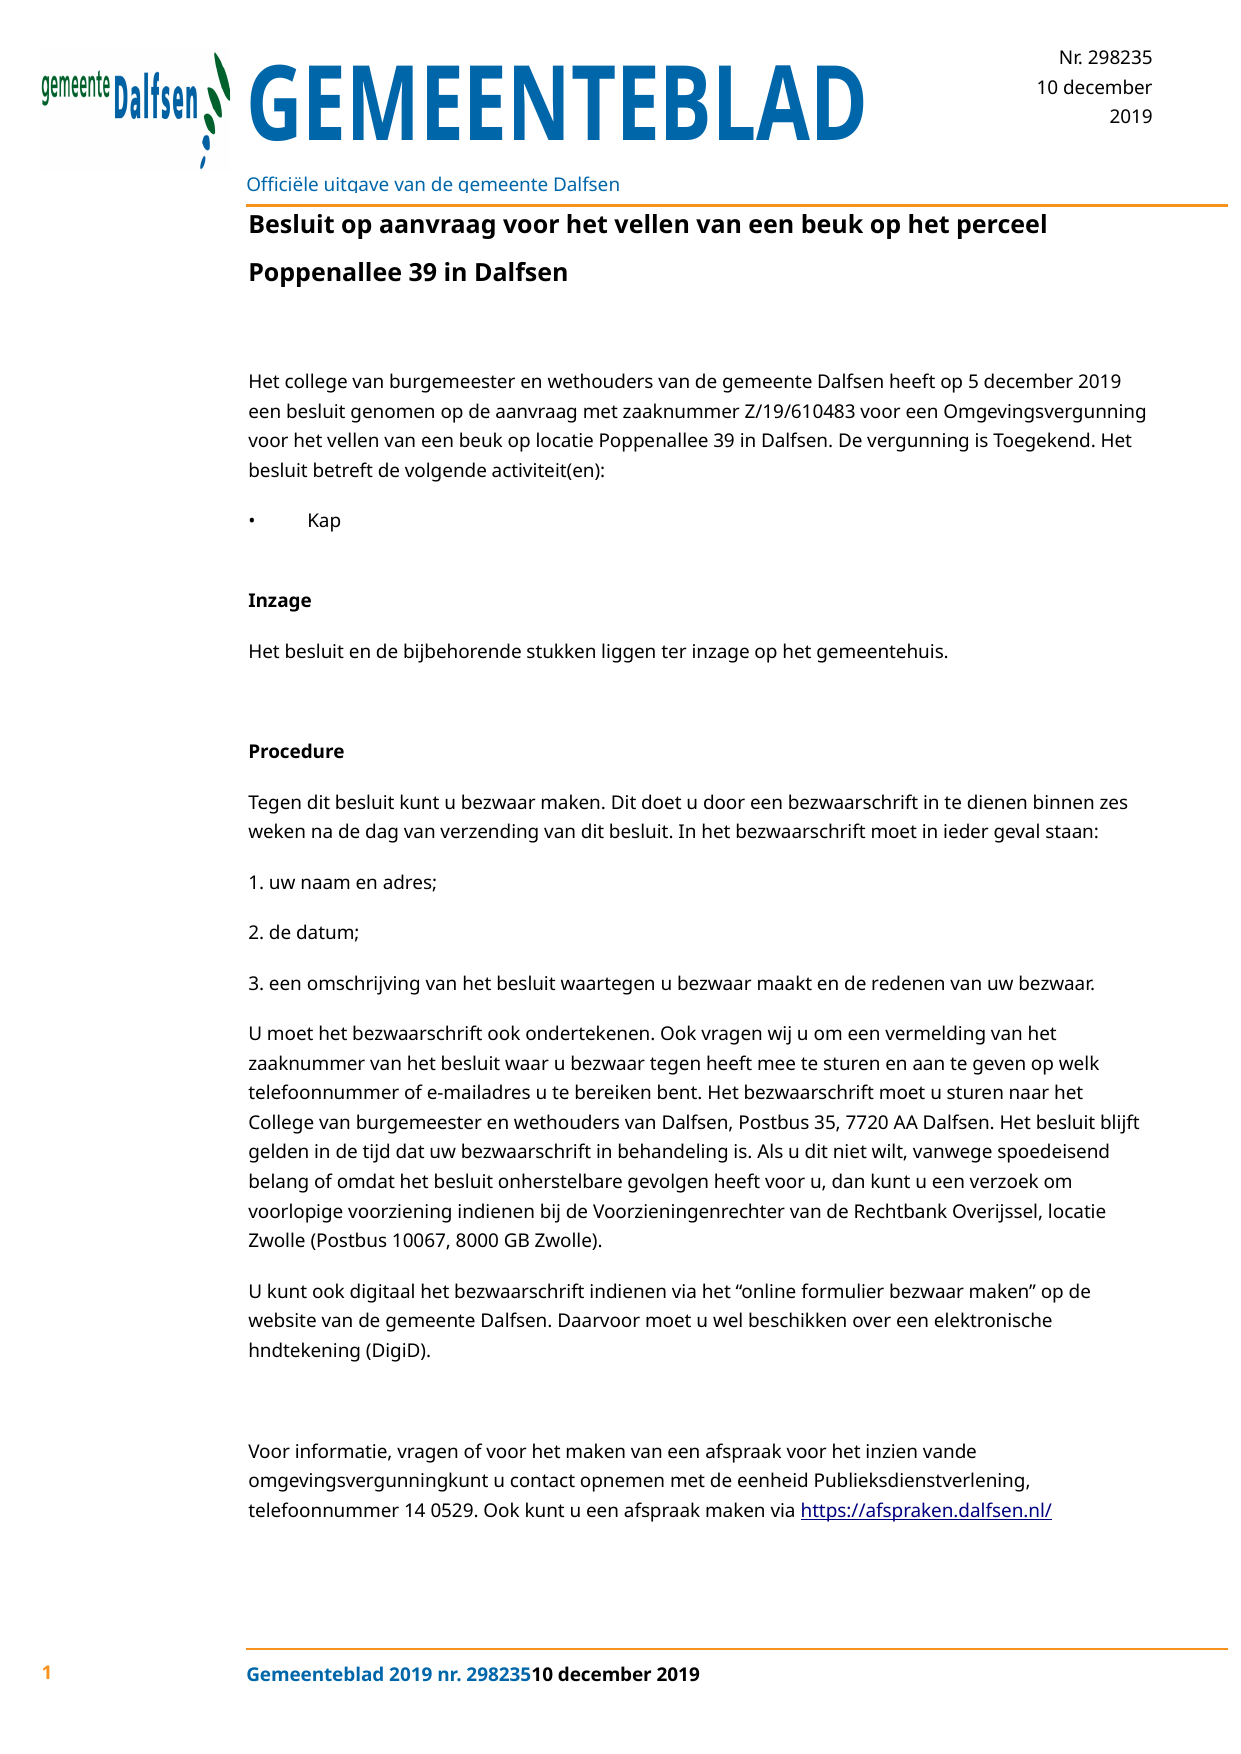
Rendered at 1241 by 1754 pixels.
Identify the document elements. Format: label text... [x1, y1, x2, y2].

text Het college van burgemeester en wethouders van de gemeente Dalfsen heeft op 5 december 2019 een besluit genomen op de aanvraag met zaaknummer Z/19/610483 voor een Omgevingsvergunning voor het vellen van een beuk op locatie Poppenallee 39 in Dalfsen. De vergunning is Toegekend. Het besluit betreft de volgende activiteit(en): [248, 368, 1152, 483]
text U kunt ook digitaal het bezwaarschrift indienen via het “online formulier bezwaar maken” op de website van de gemeente Dalfsen. Daarvoor moet u wel beschikken over een elektronische hndtekening (DigiD). [248, 1278, 1152, 1363]
picture [41, 47, 231, 172]
list Kap [248, 507, 1152, 533]
text 2. de datum; [248, 919, 1152, 945]
text Procedure [248, 739, 1152, 764]
text Het besluit en de bijbehorende stukken liggen ter inzage op het gemeentehuis. [248, 638, 1152, 664]
text Voor informatie, vragen of voor het maken van een afspraak voor het inzien vande omgevingsvergunningkunt u contact opnemen met de eenheid Publieksdienstverlening, telefoonnummer 14 0529. Ook kunt u een afspraak maken via https://afspraken.dalfsen.nl/ [248, 1438, 1152, 1523]
text U moet het bezwaarschrift ook ondertekenen. Ook vragen wij u om een vermelding van het zaaknummer van het besluit waar u bezwaar tegen heeft mee te sturen en aan te geven op welk telefoonnummer of e-mailadres u te bereiken bent. Het bezwaarschrift moet u sturen naar het College van burgemeester en wethouders van Dalfsen, Postbus 35, 7720 AA Dalfsen. Het besluit blijft gelden in de tijd dat uw bezwaarschrift in behandeling is. Als u dit niet wilt, vanwege spoedeisend belang of omdat het besluit onherstelbare gevolgen heeft voor u, dan kunt u een verzoek om voorlopige voorziening indienen bij de Voorzieningenrechter van de Rechtbank Overijssel, locatie Zwolle (Postbus 10067, 8000 GB Zwolle). [248, 1020, 1152, 1253]
text Tegen dit besluit kunt u bezwaar maken. Dit doet u door een bezwaarschrift in te dienen binnen zes weken na de dag van verzending van dit besluit. In het bezwaarschrift moet in ieder geval staan: [248, 789, 1152, 844]
text Inzage [248, 587, 1152, 613]
text Besluit op aanvraag voor het vellen van een beuk op het perceel Poppenallee 39 in Dalfsen [248, 207, 1152, 288]
text 3. een omschrijving van het besluit waartegen u bezwaar maakt en de redenen van uw bezwaar. [248, 970, 1152, 996]
text 1. uw naam en adres; [248, 869, 1152, 895]
